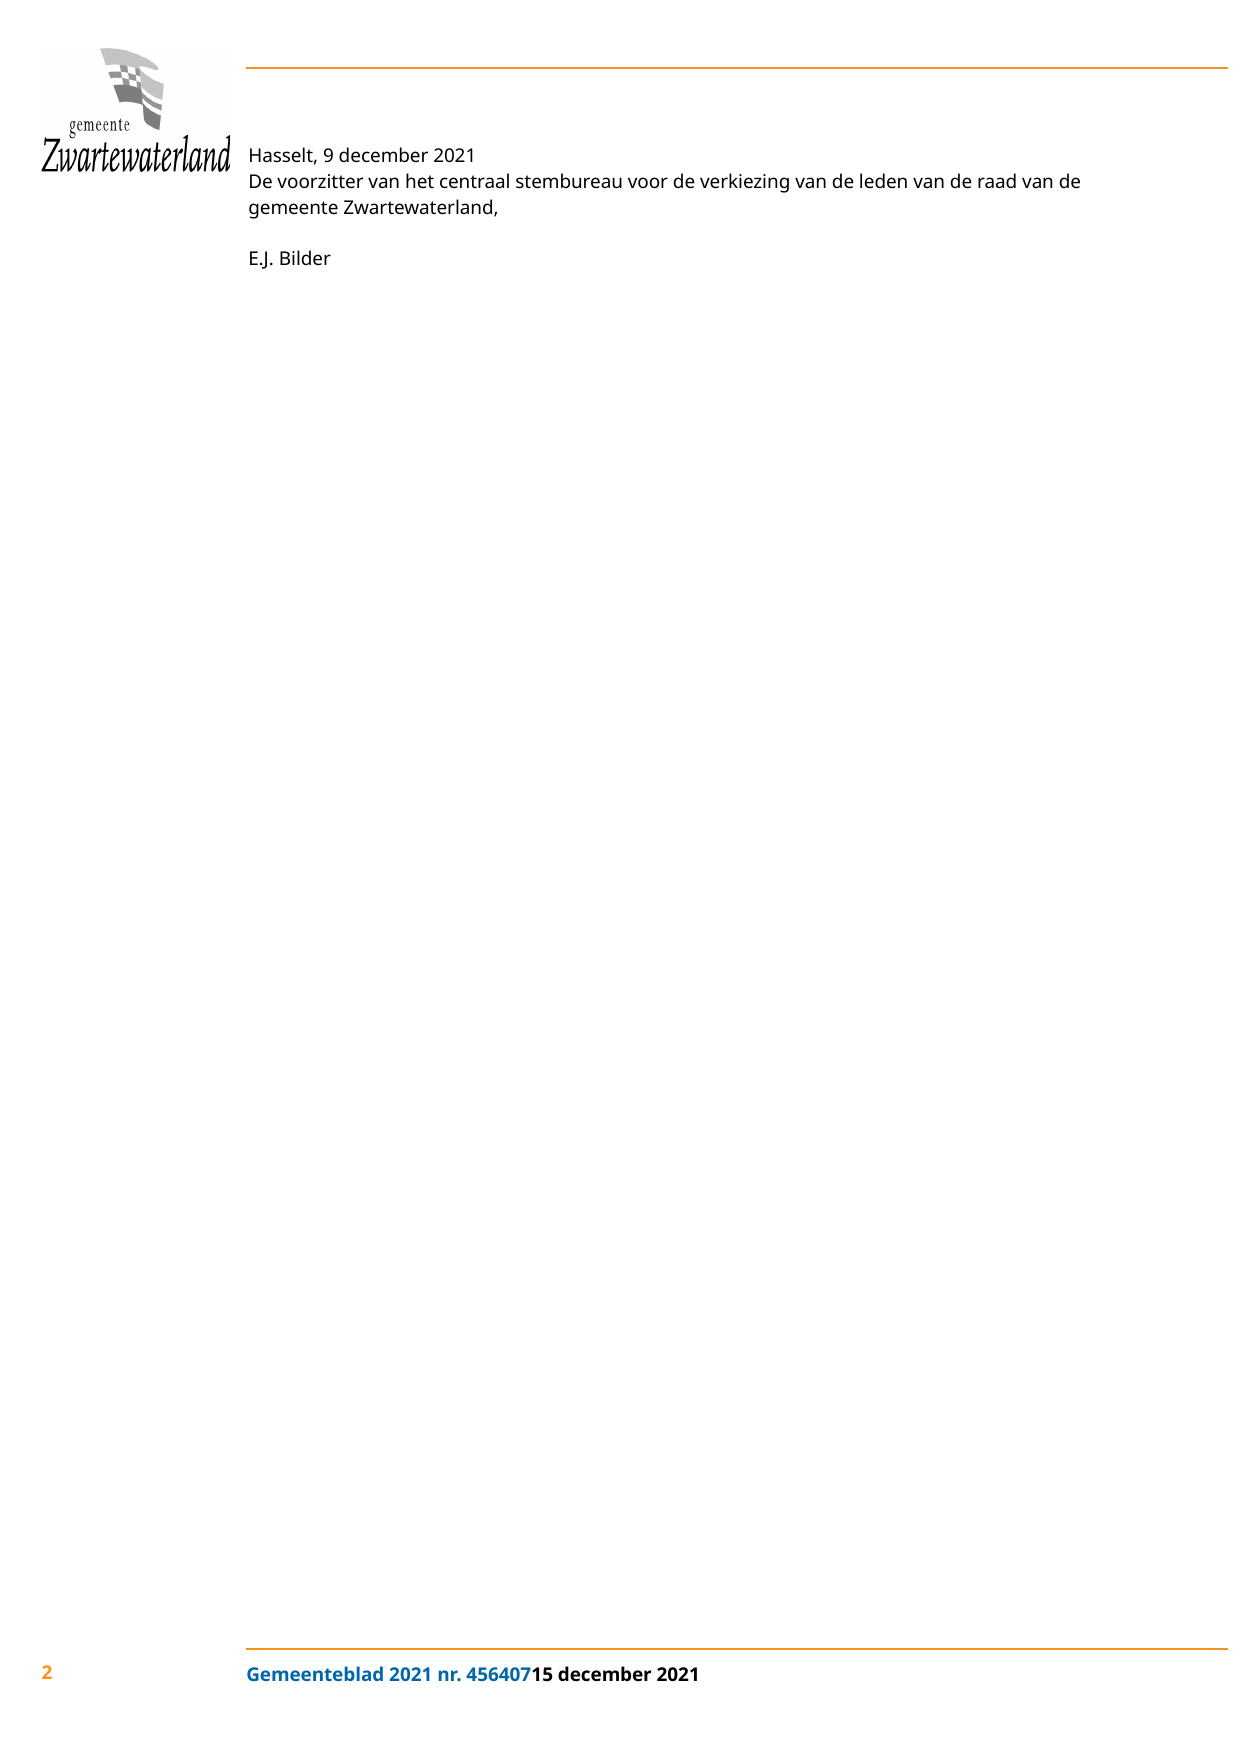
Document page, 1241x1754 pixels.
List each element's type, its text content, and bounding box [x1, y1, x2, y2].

text Hasselt, 9 december 2021 [248, 143, 1152, 168]
picture [41, 47, 231, 172]
text De voorzitter van het centraal stembureau voor de verkiezing van de leden van de raad van de gemeente Zwartewaterland, [248, 168, 1152, 220]
text E.J. Bilder [248, 246, 1152, 271]
